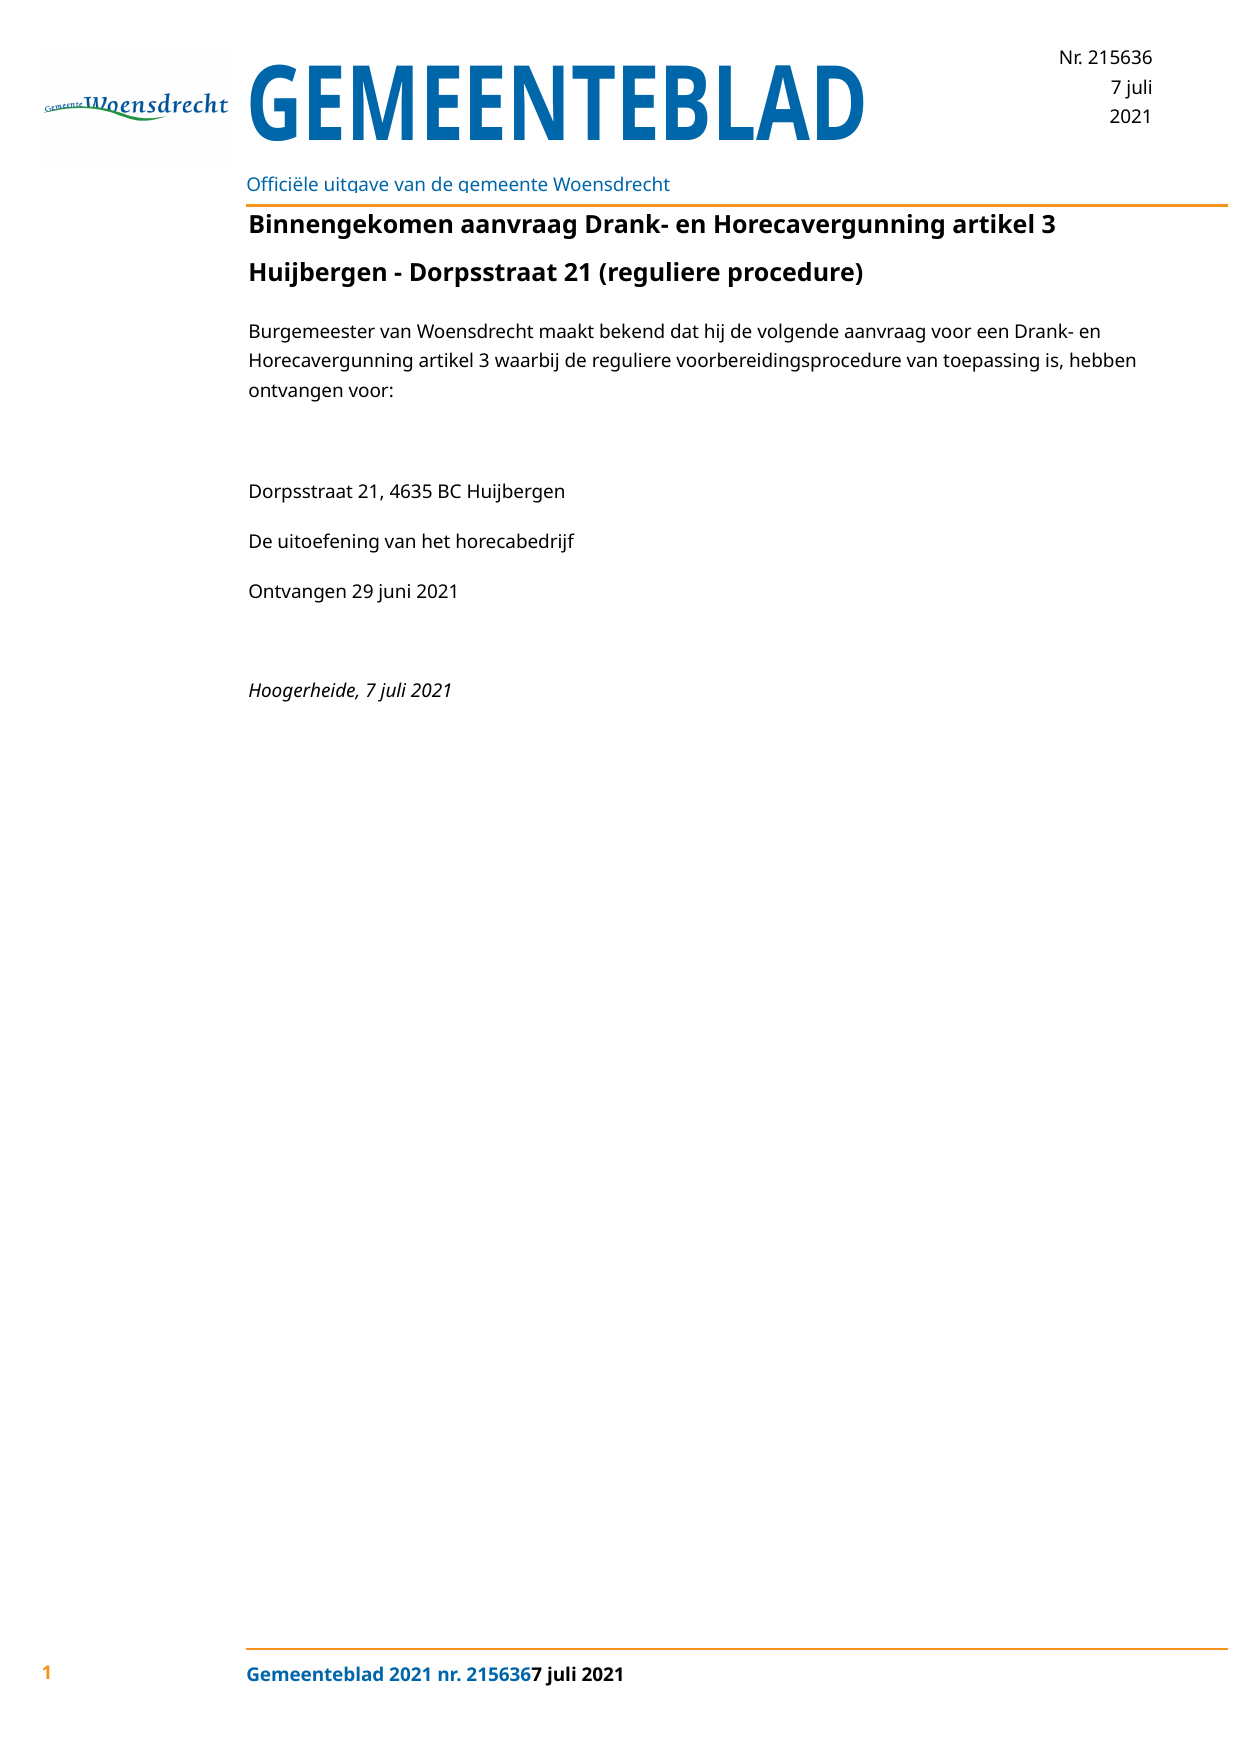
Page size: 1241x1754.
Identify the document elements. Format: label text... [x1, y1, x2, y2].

text Dorpsstraat 21, 4635 BC Huijbergen [248, 478, 1152, 504]
text Binnengekomen aanvraag Drank- en Horecavergunning artikel 3 Huijbergen - Dorpsstraat 21 (reguliere procedure) [248, 207, 1152, 288]
text Hoogerheide, 7 juli 2021 [248, 677, 1152, 703]
text Burgemeester van Woensdrecht maakt bekend dat hij de volgende aanvraag voor een Drank- en Horecavergunning artikel 3 waarbij de reguliere voorbereidingsprocedure van toepassing is, hebben ontvangen voor: [248, 318, 1152, 403]
text Ontvangen 29 juni 2021 [248, 579, 1152, 604]
text De uitoefening van het horecabedrijf [248, 528, 1152, 554]
picture [41, 47, 231, 172]
